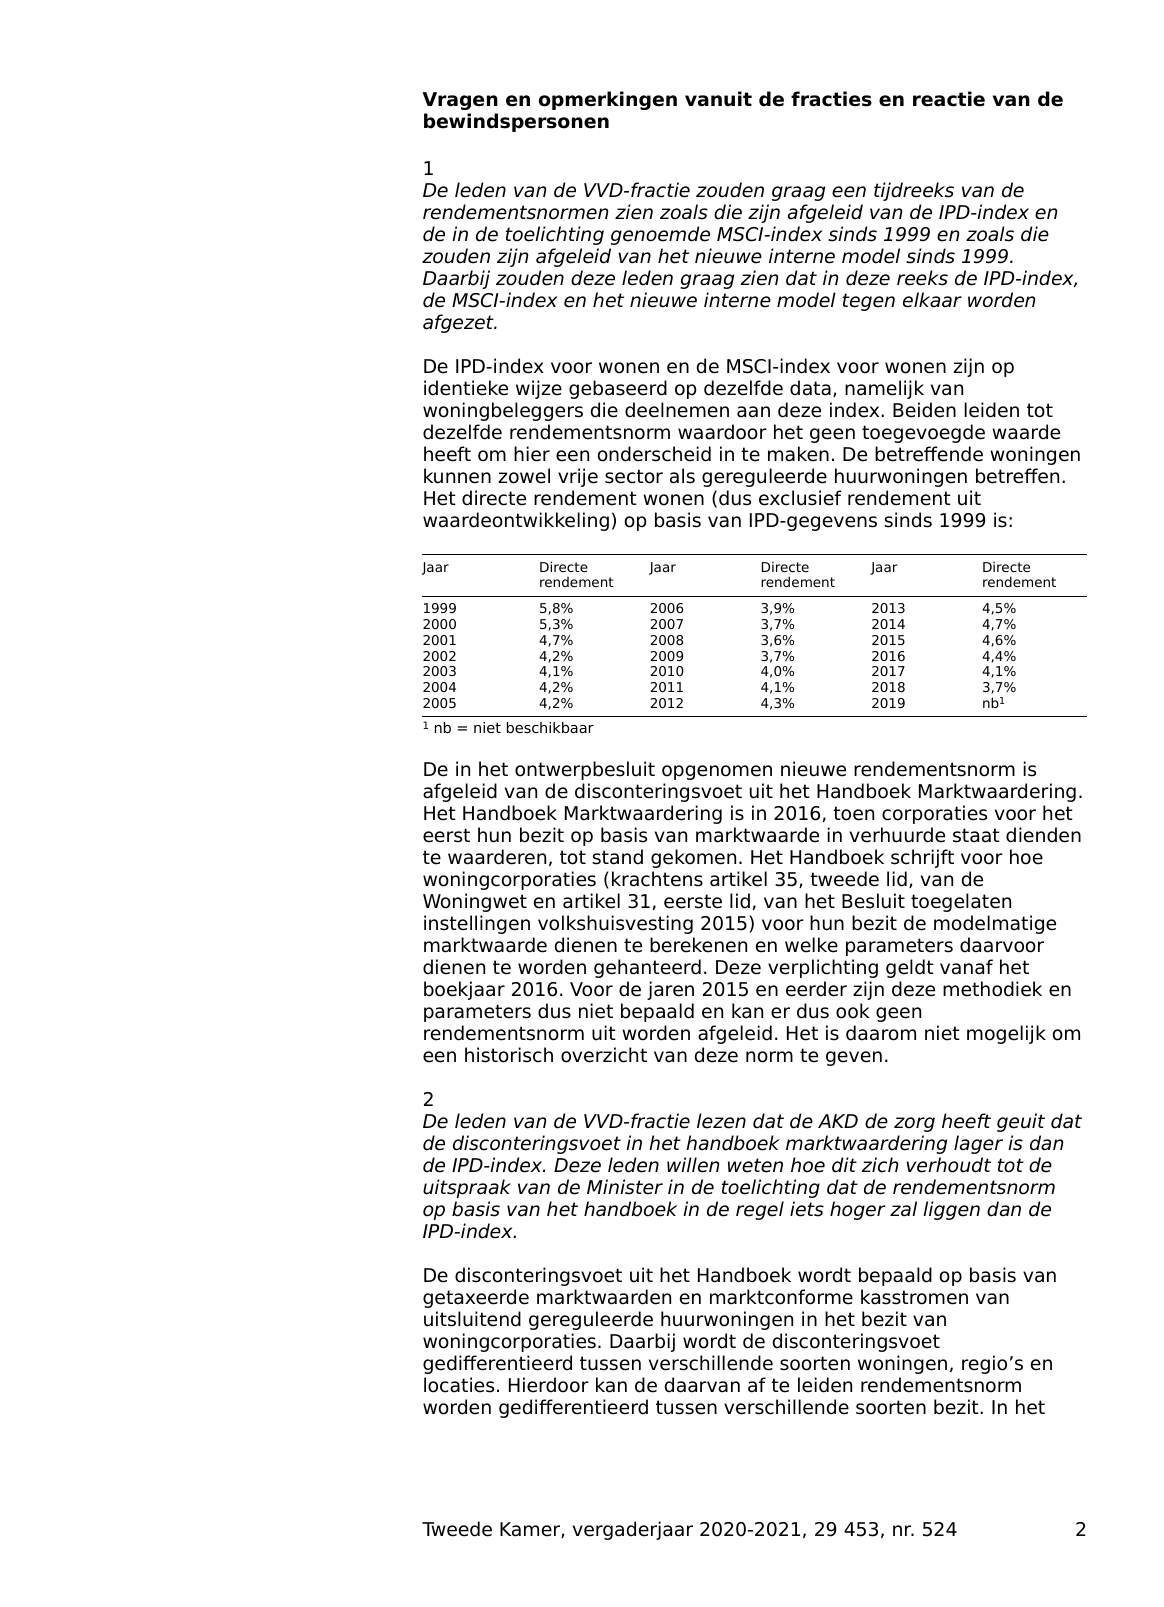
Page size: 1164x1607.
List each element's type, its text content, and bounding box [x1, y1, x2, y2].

table_cell 2009 [644, 649, 754, 664]
table_cell 1 nb = niet beschikbaar [422, 717, 1087, 737]
table_cell 4,7% [533, 633, 644, 648]
table_cell 2018 [865, 680, 976, 696]
table_cell 2014 [865, 617, 976, 633]
text De leden van de VVD-fractie zouden graag een tijdreeks van de rendementsnormen zien zoals die zijn afgeleid van de IPD-index en de in de toelichting genoemde MSCI-index sinds 1999 en zoals die zouden zijn afgeleid van het nieuwe interne model sinds 1999. Daarbij zouden deze leden graag zien dat in deze reeks de IPD-index, de MSCI-index en het nieuwe interne model tegen elkaar worden afgezet. [422, 180, 1087, 334]
table_cell 2002 [422, 649, 533, 664]
table_cell 4,0% [754, 664, 865, 680]
table_cell 2013 [865, 597, 976, 617]
table_cell 4,2% [533, 680, 644, 696]
table_header Directe rendement [754, 555, 865, 596]
table_cell 2003 [422, 664, 533, 680]
table_cell 4,1% [976, 664, 1087, 680]
text De IPD-index voor wonen en de MSCI-index voor wonen zijn op identieke wijze gebaseerd op dezelfde data, namelijk van woningbeleggers die deelnemen aan deze index. Beiden leiden tot dezelfde rendementsnorm waardoor het geen toegevoegde waarde heeft om hier een onderscheid in te maken. De betreffende woningen kunnen zowel vrije sector als gereguleerde huurwoningen betreffen. Het directe rendement wonen (dus exclusief rendement uit waardeontwikkeling) op basis van IPD-gegevens sinds 1999 is: [422, 356, 1087, 532]
table_cell 4,2% [533, 696, 644, 716]
table_cell 4,4% [976, 649, 1087, 664]
table_cell 4,7% [976, 617, 1087, 633]
table_header Directe rendement [976, 555, 1087, 596]
text De leden van de VVD-fractie lezen dat de AKD de zorg heeft geuit dat de disconteringsvoet in het handboek marktwaardering lager is dan de IPD-index. Deze leden willen weten hoe dit zich verhoudt tot de uitspraak van de Minister in de toelichting dat de rendementsnorm op basis van het handboek in de regel iets hoger zal liggen dan de IPD-index. [422, 1111, 1087, 1243]
table_cell 2012 [644, 696, 754, 716]
table_cell 3,9% [754, 597, 865, 617]
table_cell 4,6% [976, 633, 1087, 648]
table_cell 5,8% [533, 597, 644, 617]
table_header Jaar [422, 555, 533, 596]
table_cell 5,3% [533, 617, 644, 633]
table_cell 2015 [865, 633, 976, 648]
table_header Jaar [644, 555, 754, 596]
table_cell 1999 [422, 597, 533, 617]
text 1 [422, 158, 1087, 180]
table_cell 4,5% [976, 597, 1087, 617]
text 2 [422, 1089, 1087, 1111]
table_cell 3,7% [754, 649, 865, 664]
table_cell 2000 [422, 617, 533, 633]
text De disconteringsvoet uit het Handboek wordt bepaald op basis van getaxeerde marktwaarden en marktconforme kasstromen van uitsluitend gereguleerde huurwoningen in het bezit van woningcorporaties. Daarbij wordt de disconteringsvoet gedifferentieerd tussen verschillende soorten woningen, regio’s en locaties. Hierdoor kan de daarvan af te leiden rendementsnorm worden gedifferentieerd tussen verschillende soorten bezit. In het [422, 1265, 1087, 1419]
table_cell 3,7% [754, 617, 865, 633]
table_header Jaar [865, 555, 976, 596]
table_header Directe rendement [533, 555, 644, 596]
subtitle Vragen en opmerkingen vanuit de fracties en reactie van de bewindspersonen [422, 89, 1087, 133]
table_cell 2001 [422, 633, 533, 648]
table_cell 2019 [865, 696, 976, 716]
table_cell 2007 [644, 617, 754, 633]
table_cell 2017 [865, 664, 976, 680]
text De in het ontwerpbesluit opgenomen nieuwe rendementsnorm is afgeleid van de disconteringsvoet uit het Handboek Marktwaardering. Het Handboek Marktwaardering is in 2016, toen corporaties voor het eerst hun bezit op basis van marktwaarde in verhuurde staat dienden te waarderen, tot stand gekomen. Het Handboek schrijft voor hoe woningcorporaties (krachtens artikel 35, tweede lid, van de Woningwet en artikel 31, eerste lid, van het Besluit toegelaten instellingen volkshuisvesting 2015) voor hun bezit de modelmatige marktwaarde dienen te berekenen en welke parameters daarvoor dienen te worden gehanteerd. Deze verplichting geldt vanaf het boekjaar 2016. Voor de jaren 2015 en eerder zijn deze methodiek en parameters dus niet bepaald en kan er dus ook geen rendementsnorm uit worden afgeleid. Het is daarom niet mogelijk om een historisch overzicht van deze norm te geven. [422, 759, 1087, 1067]
table_cell 4,3% [754, 696, 865, 716]
table_cell 2010 [644, 664, 754, 680]
table_cell 3,6% [754, 633, 865, 648]
table_cell 4,1% [533, 664, 644, 680]
table_cell 2016 [865, 649, 976, 664]
table_cell 4,2% [533, 649, 644, 664]
table_cell 2011 [644, 680, 754, 696]
table_cell 2004 [422, 680, 533, 696]
table_cell nb1 [976, 696, 1087, 716]
table_cell 2005 [422, 696, 533, 716]
table_cell 2008 [644, 633, 754, 648]
table_cell 2006 [644, 597, 754, 617]
table_cell 4,1% [754, 680, 865, 696]
table_cell 3,7% [976, 680, 1087, 696]
